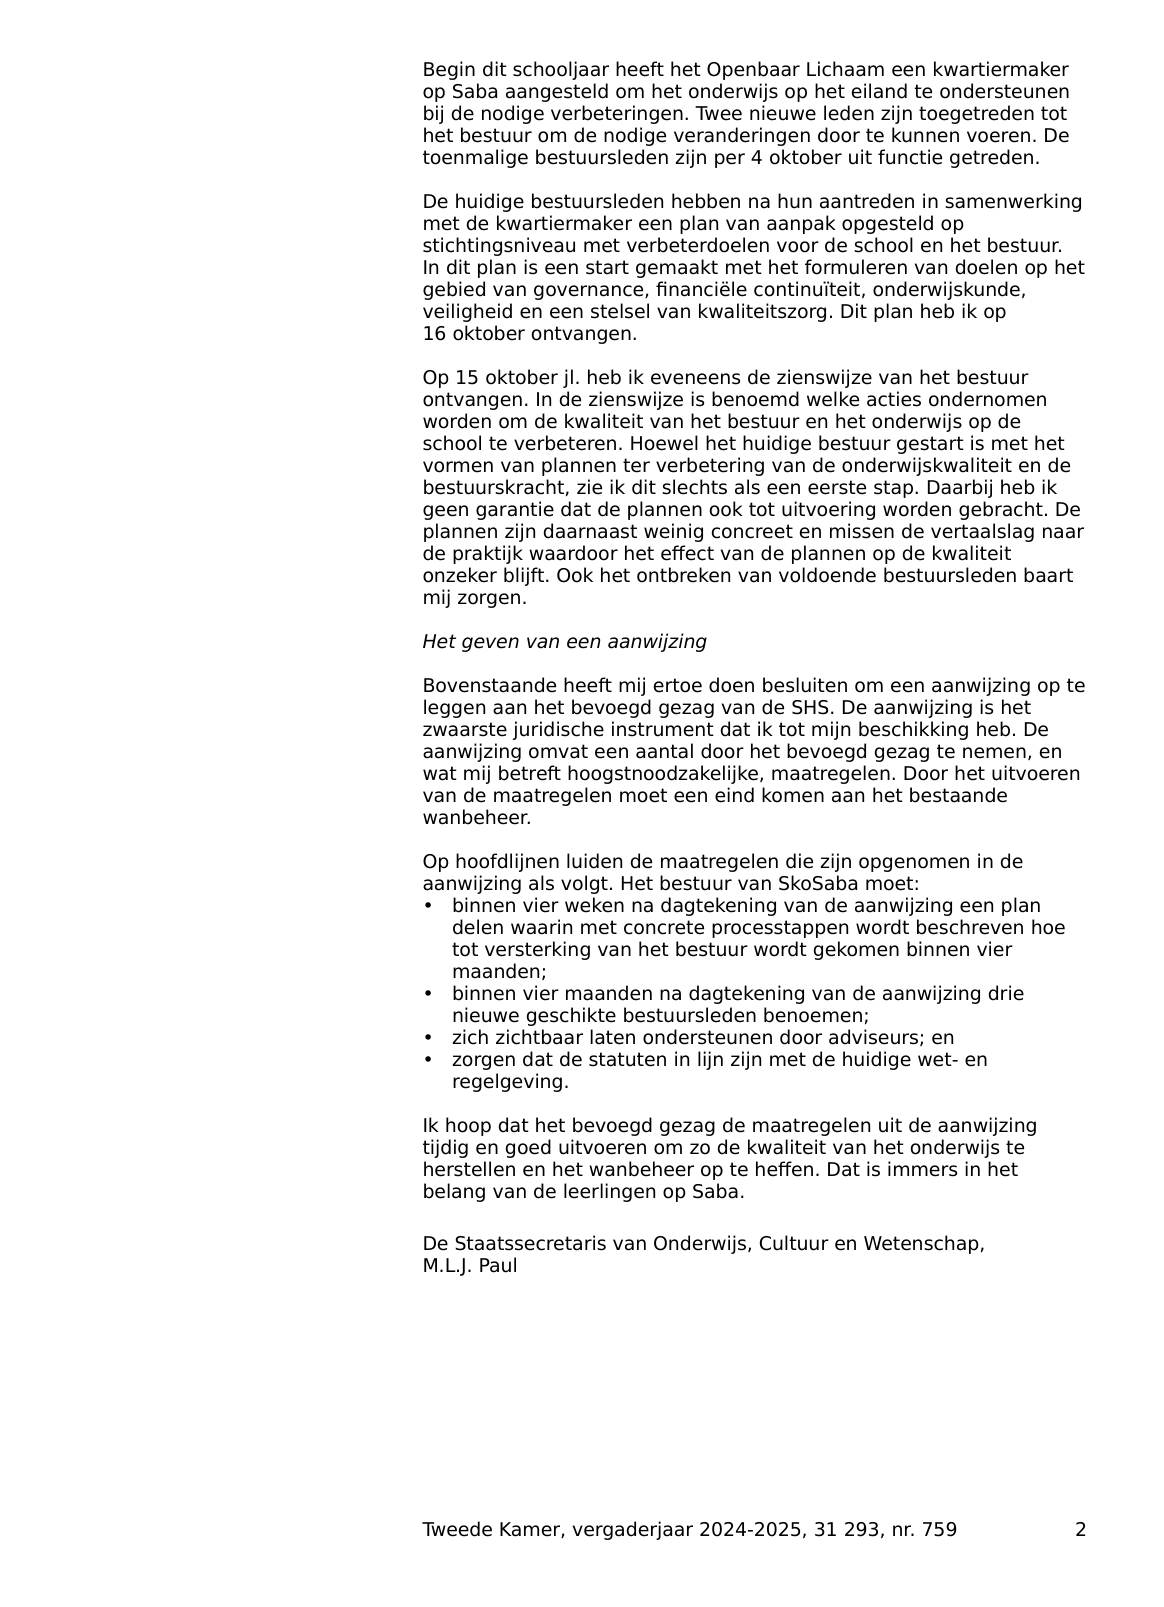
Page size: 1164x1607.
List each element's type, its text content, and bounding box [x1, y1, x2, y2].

text Op 15 oktober jl. heb ik eveneens de zienswijze van het bestuur ontvangen. In de zienswijze is benoemd welke acties ondernomen worden om de kwaliteit van het bestuur en het onderwijs op de school te verbeteren. Hoewel het huidige bestuur gestart is met het vormen van plannen ter verbetering van de onderwijskwaliteit en de bestuurskracht, zie ik dit slechts als een eerste stap. Daarbij heb ik geen garantie dat de plannen ook tot uitvoering worden gebracht. De plannen zijn daarnaast weinig concreet en missen de vertaalslag naar de praktijk waardoor het effect van de plannen op de kwaliteit onzeker blijft. Ook het ontbreken van voldoende bestuursleden baart mij zorgen. [422, 367, 1087, 609]
text Begin dit schooljaar heeft het Openbaar Lichaam een kwartiermaker op Saba aangesteld om het onderwijs op het eiland te ondersteunen bij de nodige verbeteringen. Twee nieuwe leden zijn toegetreden tot het bestuur om de nodige veranderingen door te kunnen voeren. De toenmalige bestuursleden zijn per 4 oktober uit functie getreden. [422, 59, 1087, 169]
text • zich zichtbaar laten ondersteunen door adviseurs; en [422, 1027, 1087, 1049]
text De Staatssecretaris van Onderwijs, Cultuur en Wetenschap, M.L.J. Paul [422, 1233, 1087, 1277]
text Bovenstaande heeft mij ertoe doen besluiten om een aanwijzing op te leggen aan het bevoegd gezag van de SHS. De aanwijzing is het zwaarste juridische instrument dat ik tot mijn beschikking heb. De aanwijzing omvat een aantal door het bevoegd gezag te nemen, en wat mij betreft hoogstnoodzakelijke, maatregelen. Door het uitvoeren van de maatregelen moet een eind komen aan het bestaande wanbeheer. [422, 675, 1087, 829]
text Op hoofdlijnen luiden de maatregelen die zijn opgenomen in de aanwijzing als volgt. Het bestuur van SkoSaba moet: [422, 851, 1087, 895]
text De huidige bestuursleden hebben na hun aantreden in samenwerking met de kwartiermaker een plan van aanpak opgesteld op stichtingsniveau met verbeterdoelen voor de school en het bestuur. In dit plan is een start gemaakt met het formuleren van doelen op het gebied van governance, financiële continuïteit, onderwijskunde, veiligheid en een stelsel van kwaliteitszorg. Dit plan heb ik op 16 oktober ontvangen. [422, 191, 1087, 345]
text Ik hoop dat het bevoegd gezag de maatregelen uit de aanwijzing tijdig en goed uitvoeren om zo de kwaliteit van het onderwijs te herstellen en het wanbeheer op te heffen. Dat is immers in het belang van de leerlingen op Saba. [422, 1115, 1087, 1203]
text • zorgen dat de statuten in lijn zijn met de huidige wet- en regelgeving. [422, 1049, 1087, 1093]
text • binnen vier maanden na dagtekening van de aanwijzing drie nieuwe geschikte bestuursleden benoemen; [422, 983, 1087, 1027]
text • binnen vier weken na dagtekening van de aanwijzing een plan delen waarin met concrete processtappen wordt beschreven hoe tot versterking van het bestuur wordt gekomen binnen vier maanden; [422, 895, 1087, 983]
subtitle Het geven van een aanwijzing [422, 631, 1087, 653]
